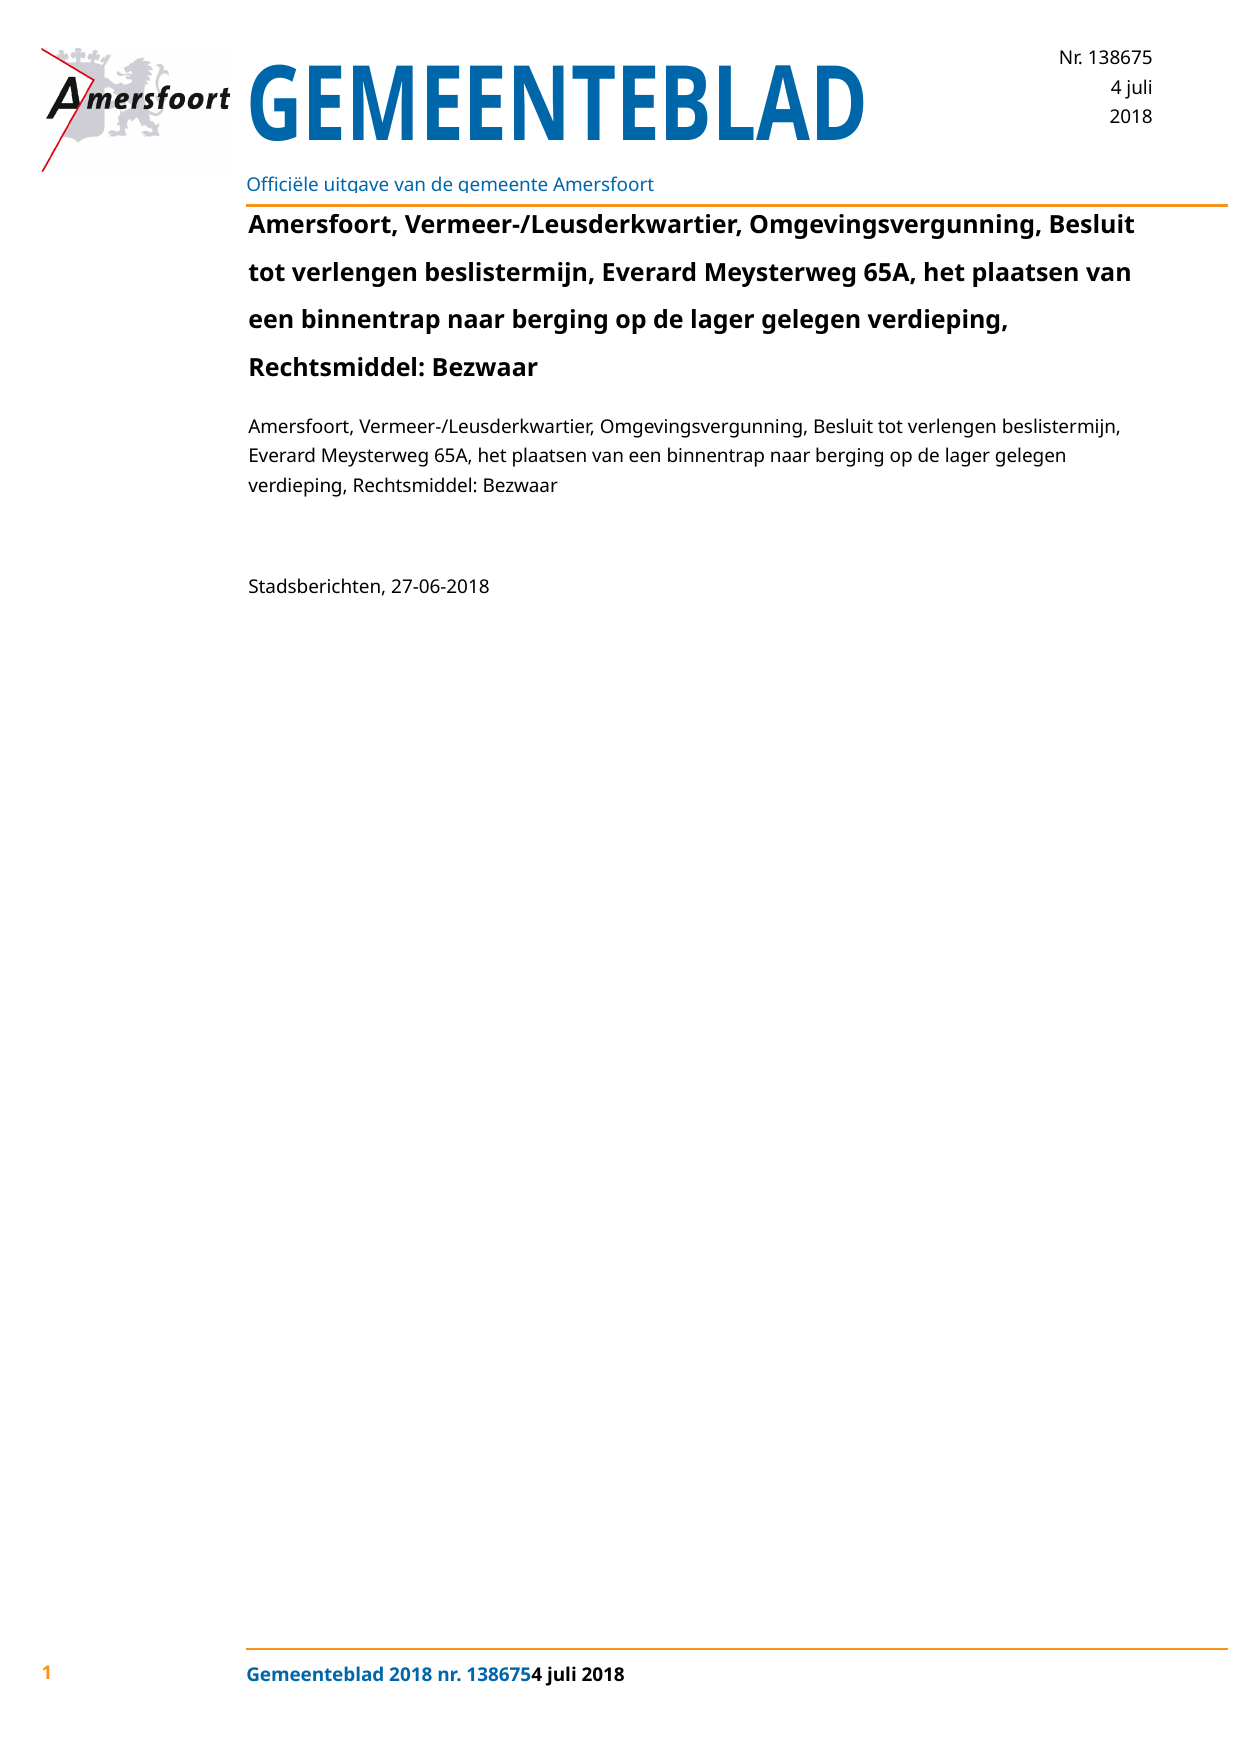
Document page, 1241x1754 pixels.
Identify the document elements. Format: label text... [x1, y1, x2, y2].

picture [41, 47, 231, 172]
text Stadsberichten, 27-06-2018 [248, 573, 1152, 599]
text Amersfoort, Vermeer-/Leusderkwartier, Omgevingsvergunning, Besluit tot verlengen beslistermijn, Everard Meysterweg 65A, het plaatsen van een binnentrap naar berging op de lager gelegen verdieping, Rechtsmiddel: Bezwaar [248, 413, 1152, 498]
text Amersfoort, Vermeer-/Leusderkwartier, Omgevingsvergunning, Besluit tot verlengen beslistermijn, Everard Meysterweg 65A, het plaatsen van een binnentrap naar berging op de lager gelegen verdieping, Rechtsmiddel: Bezwaar [248, 207, 1152, 384]
